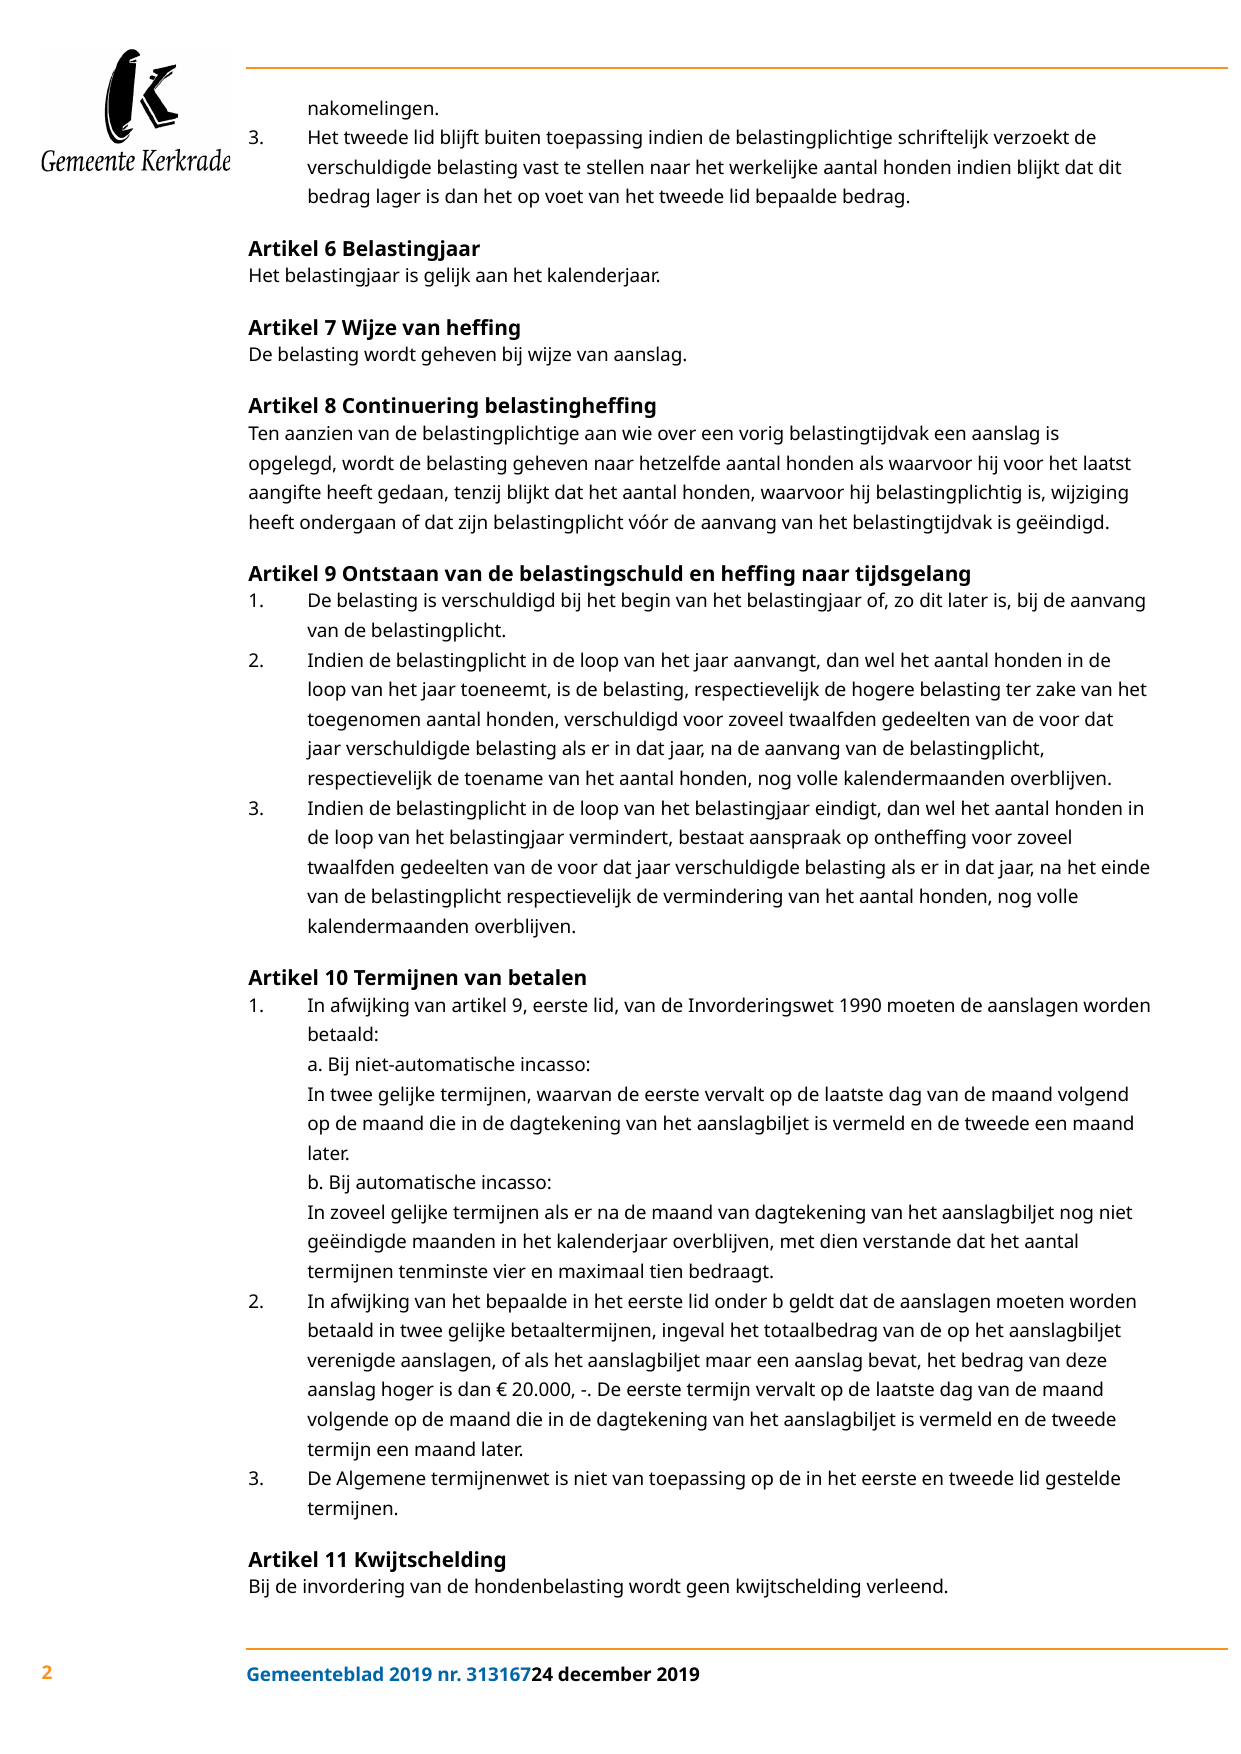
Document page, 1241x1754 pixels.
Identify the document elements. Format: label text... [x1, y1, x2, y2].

text Artikel 6 Belastingjaar [248, 234, 1152, 262]
list In zoveel gelijke termijnen als er na de maand van dagtekening van het aanslagbiljet nog niet geëindigde maanden in het kalenderjaar overblijven, met dien verstande dat het aantal termijnen tenminste vier en maximaal tien bedraagt. [248, 1199, 1152, 1284]
text Artikel 11 Kwijtschelding [248, 1545, 1152, 1574]
list b. Bij automatische incasso: [248, 1169, 1152, 1195]
text Artikel 9 Ontstaan van de belastingschuld en heffing naar tijdsgelang [248, 559, 1152, 588]
list Indien de belastingplicht in de loop van het belastingjaar eindigt, dan wel het aantal honden in de loop van het belastingjaar vermindert, bestaat aanspraak op ontheffing voor zoveel twaalfden gedeelten van de voor dat jaar verschuldigde belasting als er in dat jaar, na het einde van de belastingplicht respectievelijk de vermindering van het aantal honden, nog volle kalendermaanden overblijven. [248, 795, 1152, 939]
text Artikel 10 Termijnen van betalen [248, 963, 1152, 992]
text Het belastingjaar is gelijk aan het kalenderjaar. [248, 262, 1152, 288]
list De belasting is verschuldigd bij het begin van het belastingjaar of, zo dit later is, bij de aanvang van de belastingplicht. [248, 588, 1152, 643]
list nakomelingen. [248, 95, 1152, 121]
text De belasting wordt geheven bij wijze van aanslag. [248, 341, 1152, 367]
list In afwijking van artikel 9, eerste lid, van de Invorderingswet 1990 moeten de aanslagen worden betaald: [248, 992, 1152, 1047]
list In twee gelijke termijnen, waarvan de eerste vervalt op de laatste dag van de maand volgend op de maand die in de dagtekening van het aanslagbiljet is vermeld en de tweede een maand later. [248, 1081, 1152, 1166]
list Indien de belastingplicht in de loop van het jaar aanvangt, dan wel het aantal honden in de loop van het jaar toeneemt, is de belasting, respectievelijk de hogere belasting ter zake van het toegenomen aantal honden, verschuldigd voor zoveel twaalfden gedeelten van de voor dat jaar verschuldigde belasting als er in dat jaar, na de aanvang van de belastingplicht, respectievelijk de toename van het aantal honden, nog volle kalendermaanden overblijven. [248, 647, 1152, 791]
text Ten aanzien van de belastingplichtige aan wie over een vorig belastingtijdvak een aanslag is opgelegd, wordt de belasting geheven naar hetzelfde aantal honden als waarvoor hij voor het laatst aangifte heeft gedaan, tenzij blijkt dat het aantal honden, waarvoor hij belastingplichtig is, wijziging heeft ondergaan of dat zijn belastingplicht vóór de aanvang van het belastingtijdvak is geëindigd. [248, 420, 1152, 534]
list a. Bij niet-automatische incasso: [248, 1051, 1152, 1077]
text Bij de invordering van de hondenbelasting wordt geen kwijtschelding verleend. [248, 1574, 1152, 1599]
text Artikel 7 Wijze van heffing [248, 313, 1152, 341]
list De Algemene termijnenwet is niet van toepassing op de in het eerste en tweede lid gestelde termijnen. [248, 1465, 1152, 1521]
text Artikel 8 Continuering belastingheffing [248, 392, 1152, 420]
list In afwijking van het bepaalde in het eerste lid onder b geldt dat de aanslagen moeten worden betaald in twee gelijke betaaltermijnen, ingeval het totaalbedrag van de op het aanslagbiljet verenigde aanslagen, of als het aanslagbiljet maar een aanslag bevat, het bedrag van deze aanslag hoger is dan € 20.000, -. De eerste termijn vervalt op de laatste dag van de maand volgende op de maand die in de dagtekening van het aanslagbiljet is vermeld en de tweede termijn een maand later. [248, 1288, 1152, 1461]
list Het tweede lid blijft buiten toepassing indien de belastingplichtige schriftelijk verzoekt de verschuldigde belasting vast te stellen naar het werkelijke aantal honden indien blijkt dat dit bedrag lager is dan het op voet van het tweede lid bepaalde bedrag. [248, 124, 1152, 209]
picture [41, 47, 231, 172]
